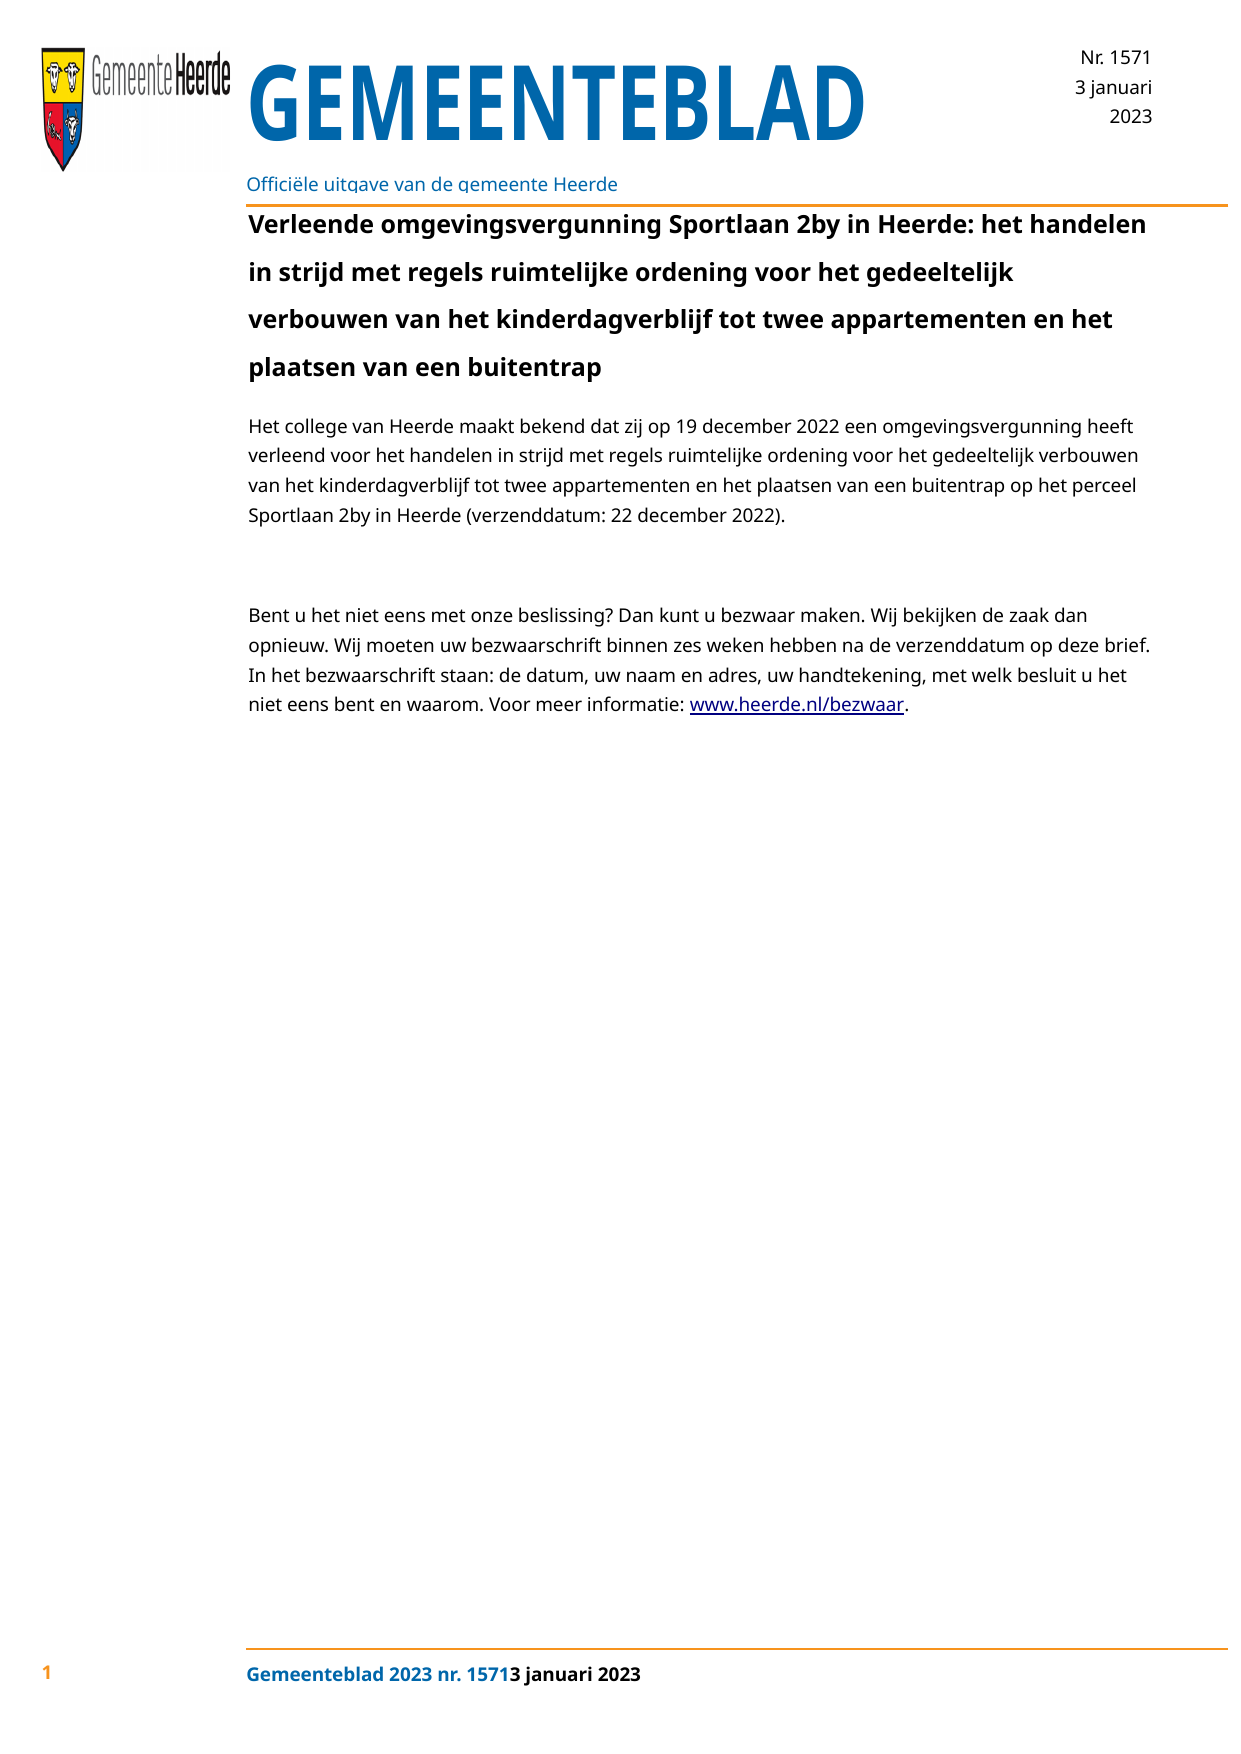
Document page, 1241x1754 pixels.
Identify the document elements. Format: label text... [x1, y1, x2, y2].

picture [41, 47, 231, 172]
text Bent u het niet eens met onze beslissing? Dan kunt u bezwaar maken. Wij bekijken de zaak dan opnieuw. Wij moeten uw bezwaarschrift binnen zes weken hebben na de verzenddatum op deze brief. In het bezwaarschrift staan: de datum, uw naam en adres, uw handtekening, met welk besluit u het niet eens bent en waarom. Voor meer informatie: www.heerde.nl/bezwaar. [248, 603, 1152, 717]
text Het college van Heerde maakt bekend dat zij op 19 december 2022 een omgevingsvergunning heeft verleend voor het handelen in strijd met regels ruimtelijke ordening voor het gedeeltelijk verbouwen van het kinderdagverblijf tot twee appartementen en het plaatsen van een buitentrap op het perceel Sportlaan 2by in Heerde (verzenddatum: 22 december 2022). [248, 413, 1152, 528]
text Verleende omgevingsvergunning Sportlaan 2by in Heerde: het handelen in strijd met regels ruimtelijke ordening voor het gedeeltelijk verbouwen van het kinderdagverblijf tot twee appartementen en het plaatsen van een buitentrap [248, 207, 1152, 384]
